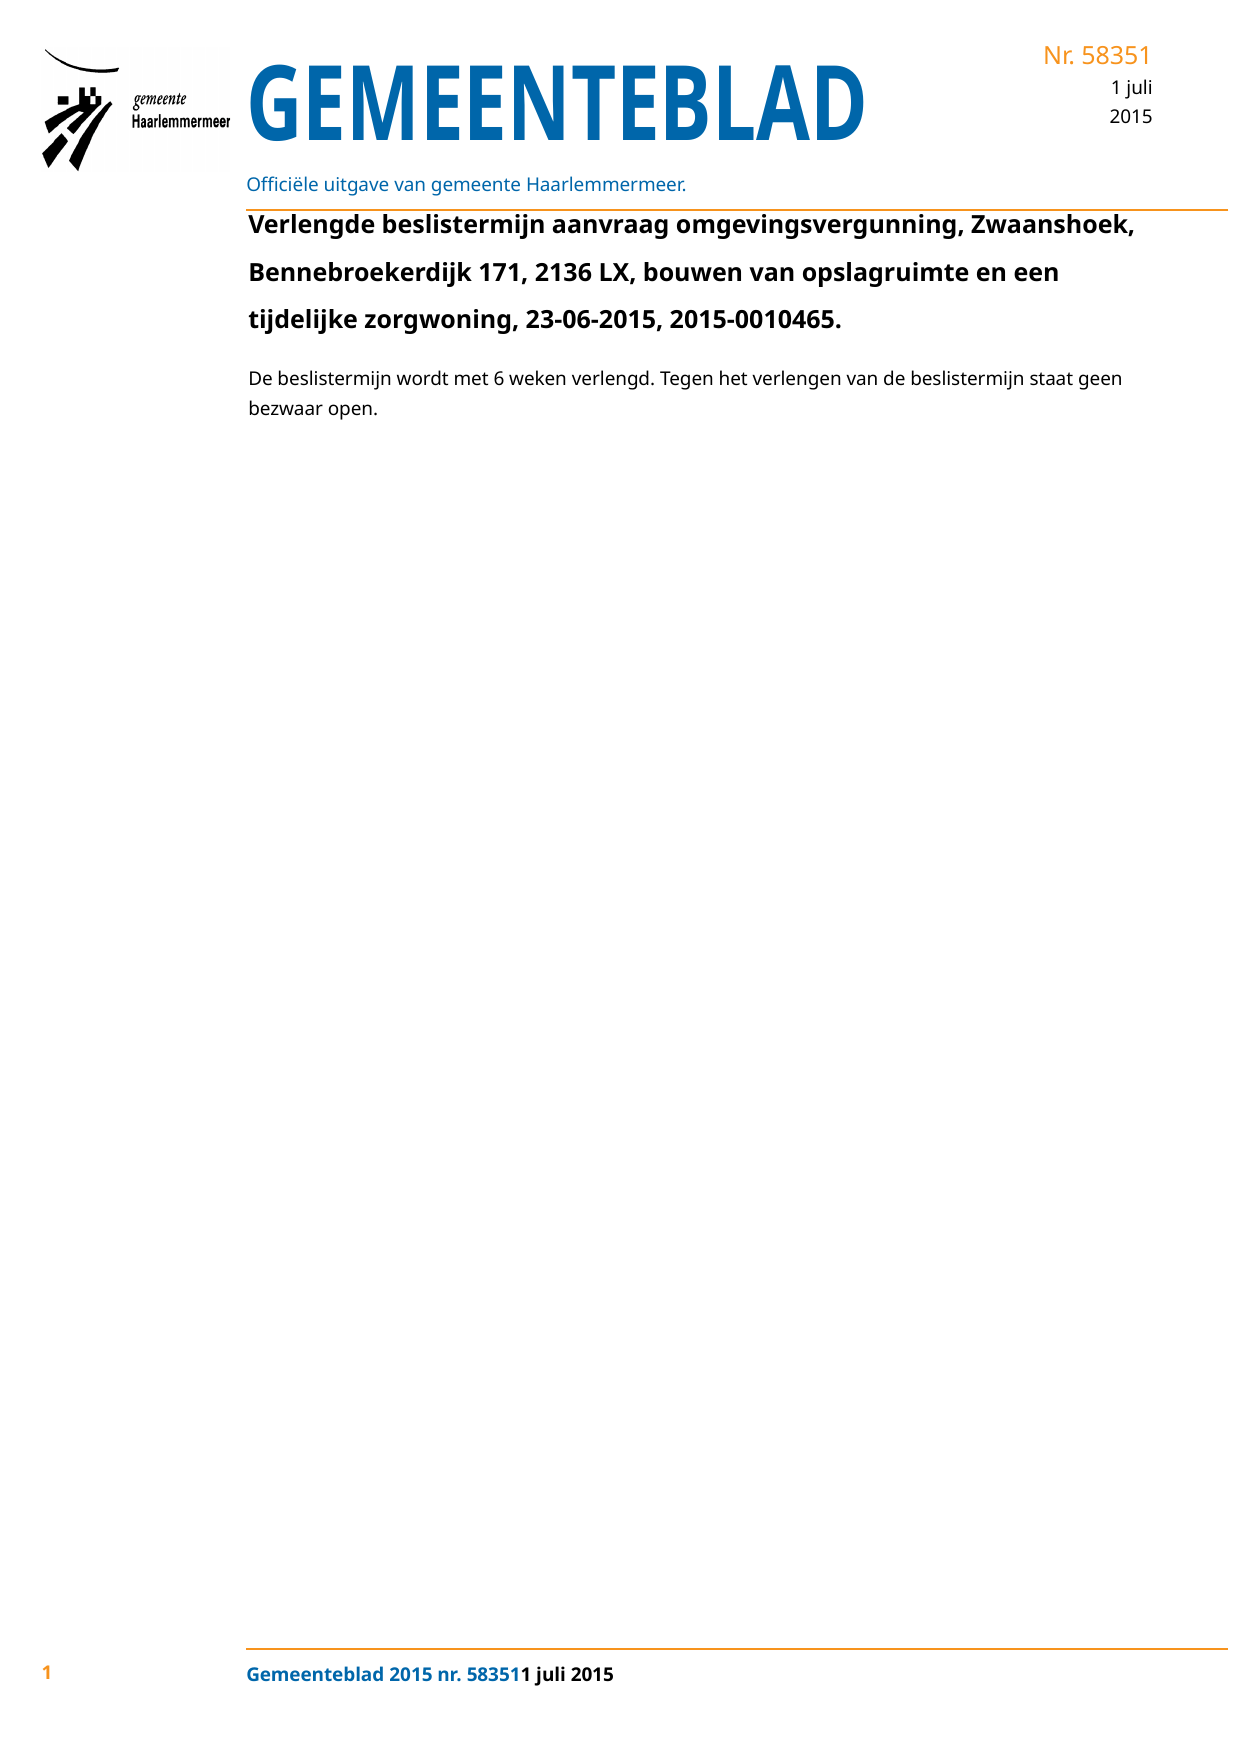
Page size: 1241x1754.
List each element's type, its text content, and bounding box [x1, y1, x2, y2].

text De beslistermijn wordt met 6 weken verlengd. Tegen het verlengen van de beslistermijn staat geen bezwaar open. [248, 366, 1152, 421]
text Verlengde beslistermijn aanvraag omgevingsvergunning, Zwaanshoek, Bennebroekerdijk 171, 2136 LX, bouwen van opslagruimte en een tijdelijke zorgwoning, 23-06-2015, 2015-0010465. [248, 211, 1152, 336]
picture [41, 47, 231, 172]
